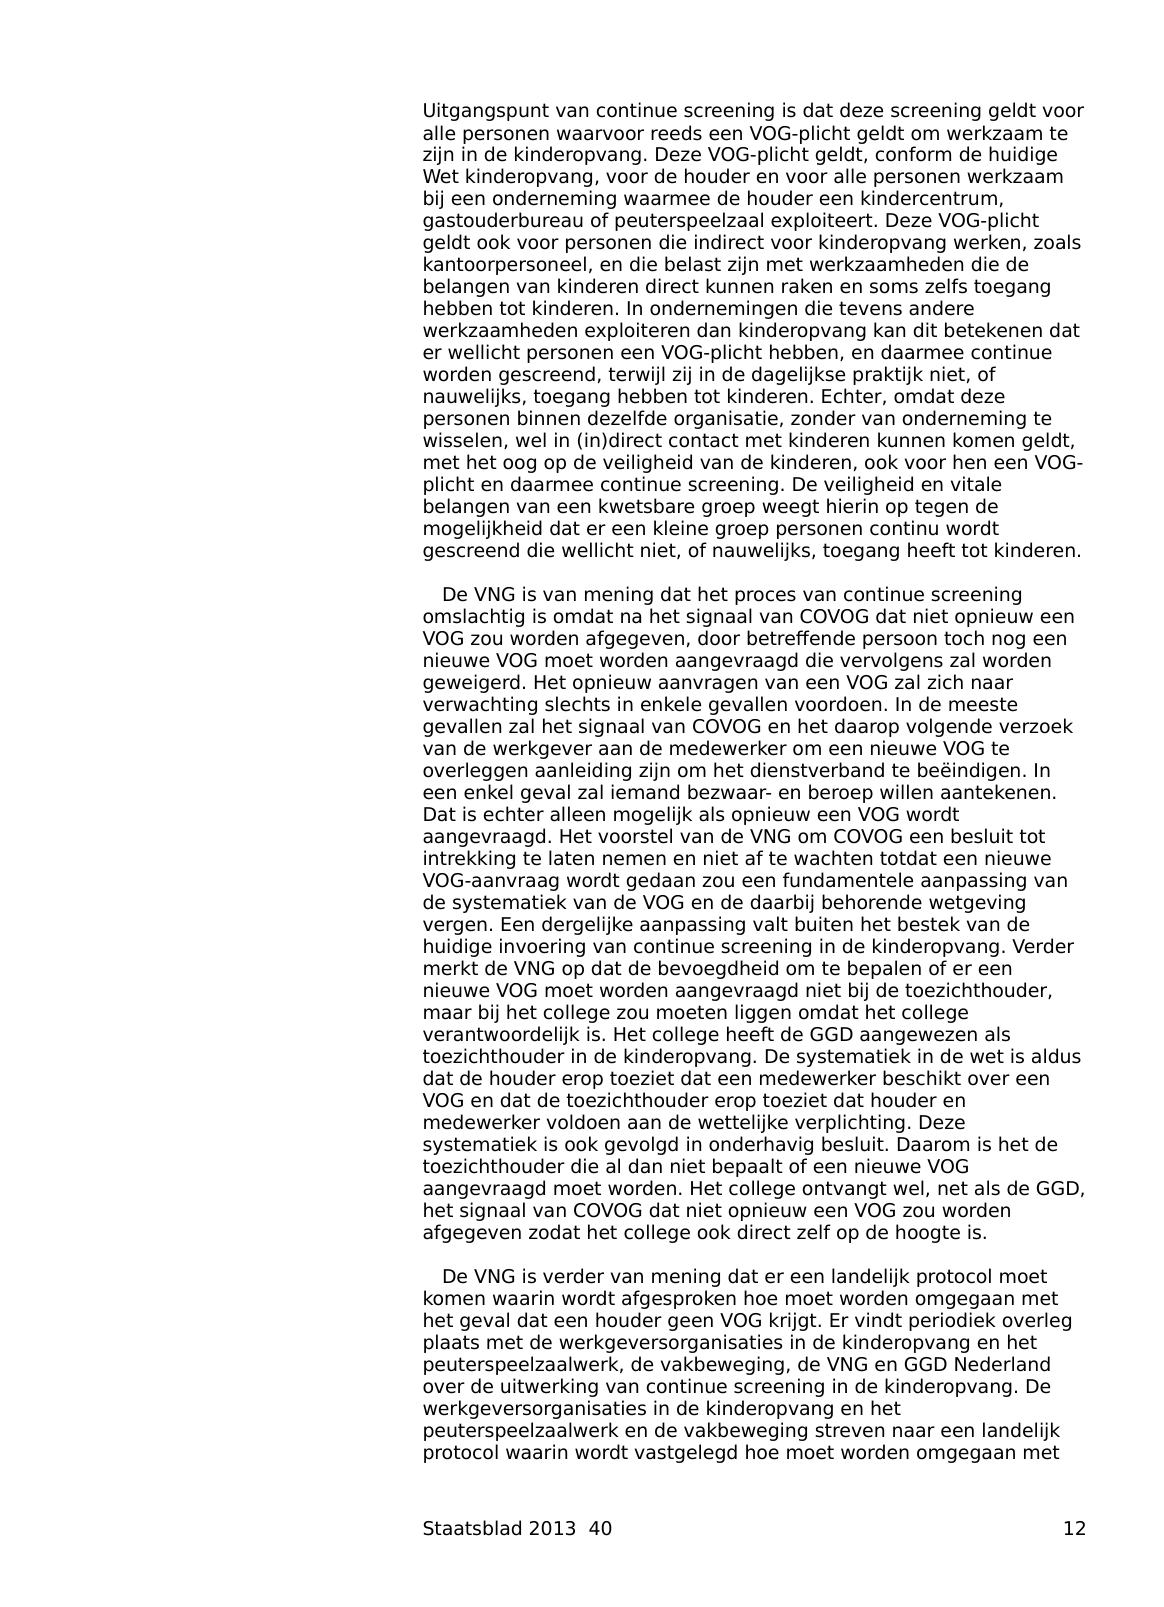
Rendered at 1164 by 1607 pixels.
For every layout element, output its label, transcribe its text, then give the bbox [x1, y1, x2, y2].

text Uitgangspunt van continue screening is dat deze screening geldt voor alle personen waarvoor reeds een VOG-plicht geldt om werkzaam te zijn in de kinderopvang. Deze VOG-plicht geldt, conform de huidige Wet kinderopvang, voor de houder en voor alle personen werkzaam bij een onderneming waarmee de houder een kindercentrum, gastouderbureau of peuterspeelzaal exploiteert. Deze VOG-plicht geldt ook voor personen die indirect voor kinderopvang werken, zoals kantoorpersoneel, en die belast zijn met werkzaamheden die de belangen van kinderen direct kunnen raken en soms zelfs toegang hebben tot kinderen. In ondernemingen die tevens andere werkzaamheden exploiteren dan kinderopvang kan dit betekenen dat er wellicht personen een VOG-plicht hebben, en daarmee continue worden gescreend, terwijl zij in de dagelijkse praktijk niet, of nauwelijks, toegang hebben tot kinderen. Echter, omdat deze personen binnen dezelfde organisatie, zonder van onderneming te wisselen, wel in (in)direct contact met kinderen kunnen komen geldt, met het oog op de veiligheid van de kinderen, ook voor hen een VOG-plicht en daarmee continue screening. De veiligheid en vitale belangen van een kwetsbare groep weegt hierin op tegen de mogelijkheid dat er een kleine groep personen continu wordt gescreend die wellicht niet, of nauwelijks, toegang heeft tot kinderen. [422, 100, 1087, 562]
text De VNG is verder van mening dat er een landelijk protocol moet komen waarin wordt afgesproken hoe moet worden omgegaan met het geval dat een houder geen VOG krijgt. Er vindt periodiek overleg plaats met de werkgeversorganisaties in de kinderopvang en het peuterspeelzaalwerk, de vakbeweging, de VNG en GGD Nederland over de uitwerking van continue screening in de kinderopvang. De werkgeversorganisaties in de kinderopvang en het peuterspeelzaalwerk en de vakbeweging streven naar een landelijk protocol waarin wordt vastgelegd hoe moet worden omgegaan met [422, 1266, 1087, 1463]
text De VNG is van mening dat het proces van continue screening omslachtig is omdat na het signaal van COVOG dat niet opnieuw een VOG zou worden afgegeven, door betreffende persoon toch nog een nieuwe VOG moet worden aangevraagd die vervolgens zal worden geweigerd. Het opnieuw aanvragen van een VOG zal zich naar verwachting slechts in enkele gevallen voordoen. In de meeste gevallen zal het signaal van COVOG en het daarop volgende verzoek van de werkgever aan de medewerker om een nieuwe VOG te overleggen aanleiding zijn om het dienstverband te beëindigen. In een enkel geval zal iemand bezwaar- en beroep willen aantekenen. Dat is echter alleen mogelijk als opnieuw een VOG wordt aangevraagd. Het voorstel van de VNG om COVOG een besluit tot intrekking te laten nemen en niet af te wachten totdat een nieuwe VOG-aanvraag wordt gedaan zou een fundamentele aanpassing van de systematiek van de VOG en de daarbij behorende wetgeving vergen. Een dergelijke aanpassing valt buiten het bestek van de huidige invoering van continue screening in de kinderopvang. Verder merkt de VNG op dat de bevoegdheid om te bepalen of er een nieuwe VOG moet worden aangevraagd niet bij de toezichthouder, maar bij het college zou moeten liggen omdat het college verantwoordelijk is. Het college heeft de GGD aangewezen als toezichthouder in de kinderopvang. De systematiek in de wet is aldus dat de houder erop toeziet dat een medewerker beschikt over een VOG en dat de toezichthouder erop toeziet dat houder en medewerker voldoen aan de wettelijke verplichting. Deze systematiek is ook gevolgd in onderhavig besluit. Daarom is het de toezichthouder die al dan niet bepaalt of een nieuwe VOG aangevraagd moet worden. Het college ontvangt wel, net als de GGD, het signaal van COVOG dat niet opnieuw een VOG zou worden afgegeven zodat het college ook direct zelf op de hoogte is. [422, 584, 1087, 1243]
